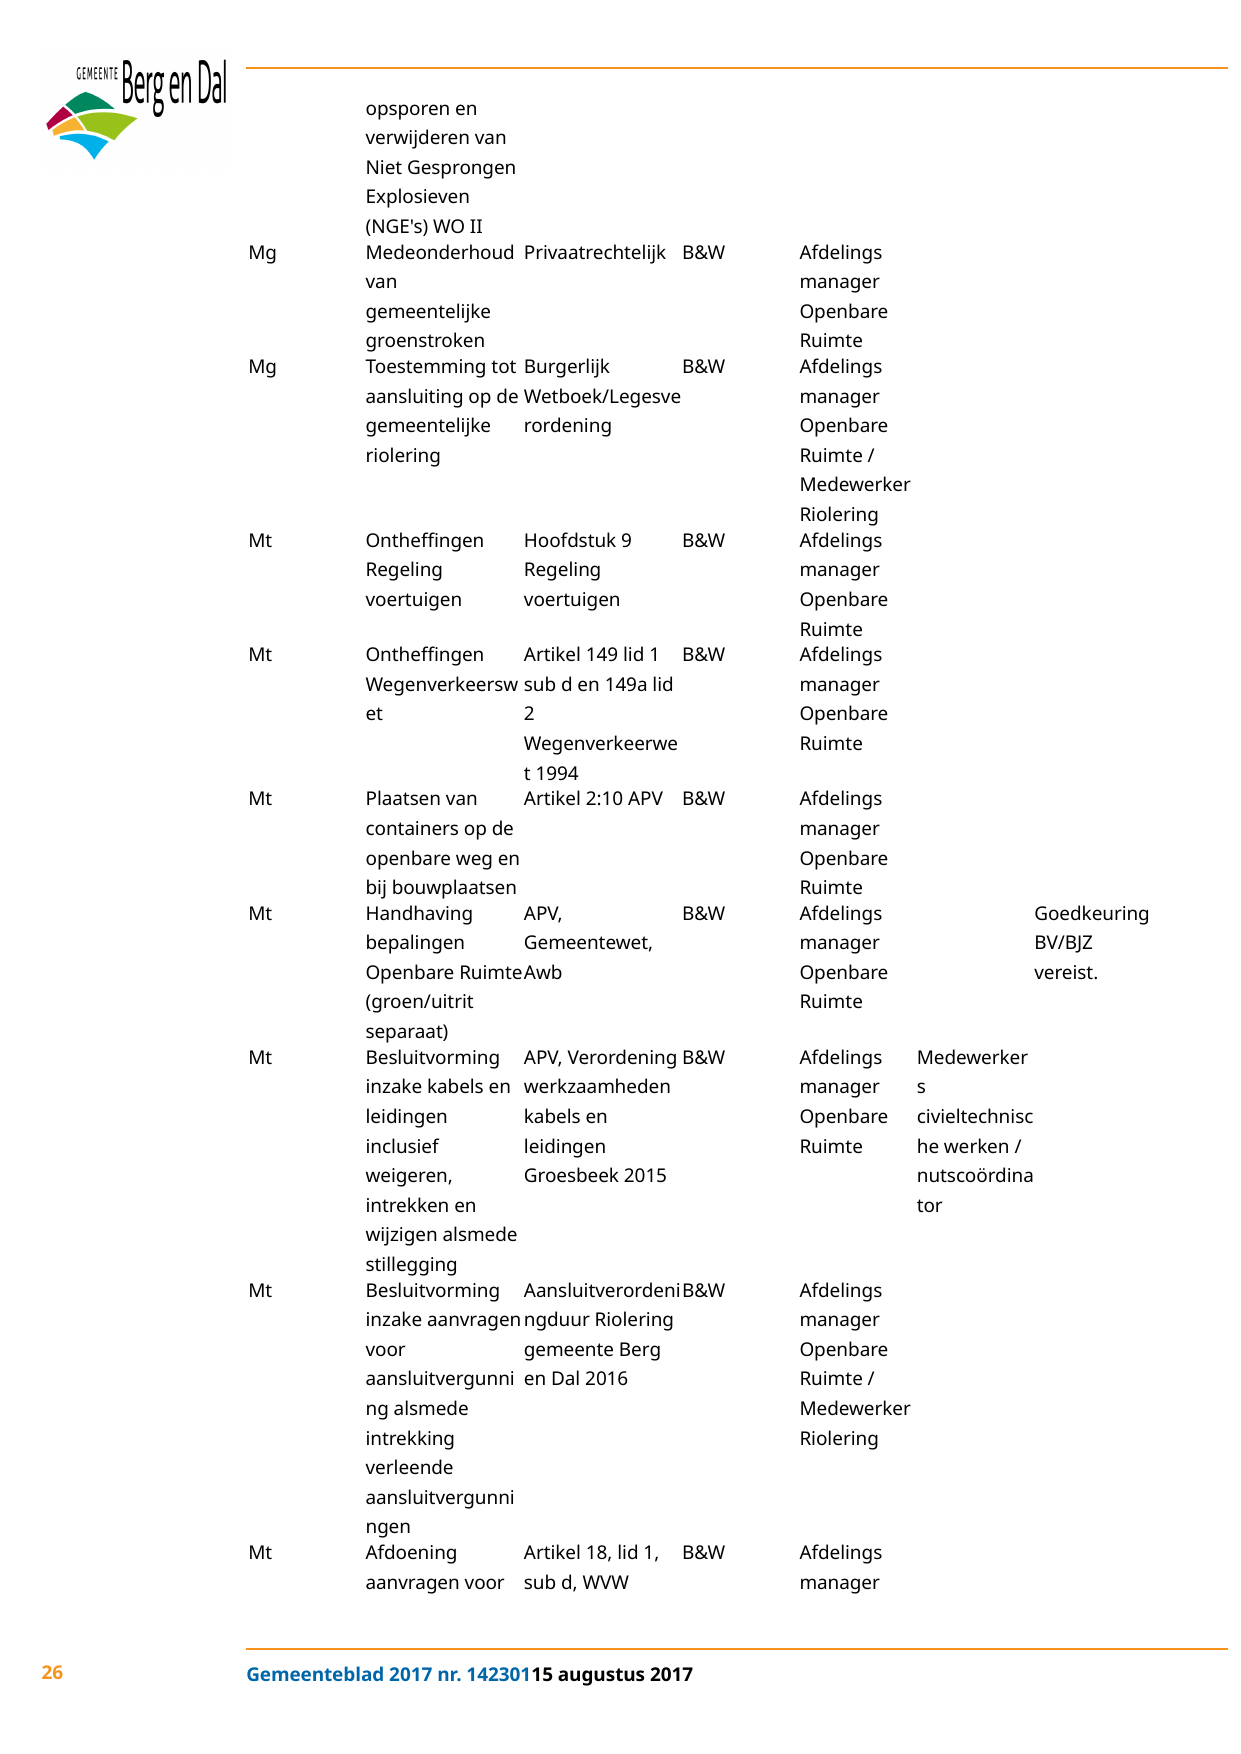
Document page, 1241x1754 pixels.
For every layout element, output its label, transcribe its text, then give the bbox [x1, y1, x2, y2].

table_cell [1034, 95, 1152, 239]
table_cell Hoofdstuk 9 Regeling voertuigen [524, 527, 682, 641]
table_cell [917, 1277, 1034, 1539]
table_cell [1034, 1539, 1152, 1594]
table_cell APV, Verordening werkzaamheden kabels en leidingen Groesbeek 2015 [524, 1044, 682, 1277]
table_cell [682, 95, 799, 239]
table_cell Toestemming tot aansluiting op de gemeentelijke riolering [365, 353, 524, 527]
table_cell [1034, 1277, 1152, 1539]
table_cell B&W [682, 239, 799, 353]
table_cell B&W [682, 1277, 799, 1539]
table_cell Afdelings manager Openbare Ruimte [799, 527, 917, 641]
table_cell Ontheffingen Wegenverkeerswet [365, 641, 524, 786]
table_cell B&W [682, 353, 799, 527]
table_cell [799, 95, 917, 239]
table_cell Mt [248, 1277, 365, 1539]
table_cell Mt [248, 1044, 365, 1277]
table_cell Afdelings manager Openbare Ruimte / Medewerker Riolering [799, 1277, 917, 1539]
table_cell Mg [248, 353, 365, 527]
table_cell Medewerkers civieltechnische werken / nutscoördinator [917, 1044, 1034, 1277]
table_cell APV, Gemeentewet, Awb [524, 900, 682, 1044]
table_cell Artikel 2:10 APV [524, 786, 682, 900]
table_cell opsporen en verwijderen van Niet Gesprongen Explosieven (NGE's) WO II [365, 95, 524, 239]
table_cell [524, 95, 682, 239]
table_cell Medeonderhoud van gemeentelijke groenstroken [365, 239, 524, 353]
table_cell B&W [682, 1044, 799, 1277]
table_cell [917, 353, 1034, 527]
table_cell B&W [682, 641, 799, 786]
table_cell [1034, 641, 1152, 786]
table_cell Mt [248, 527, 365, 641]
table_cell Besluitvorming inzake kabels en leidingen inclusief weigeren, intrekken en wijzigen alsmede stillegging [365, 1044, 524, 1277]
table_cell [917, 239, 1034, 353]
table_cell Afdelings manager Openbare Ruimte [799, 641, 917, 786]
table_cell [917, 900, 1034, 1044]
table_cell [248, 95, 365, 239]
table_cell [1034, 527, 1152, 641]
table_cell B&W [682, 786, 799, 900]
table_cell Afdelings manager Openbare Ruimte [799, 1044, 917, 1277]
table_cell [917, 786, 1034, 900]
table_cell [917, 641, 1034, 786]
table_cell Afdoening aanvragen voor [365, 1539, 524, 1594]
table_cell Mt [248, 786, 365, 900]
table_cell Afdelings manager Openbare Ruimte / Medewerker Riolering [799, 353, 917, 527]
table_cell Plaatsen van containers op de openbare weg en bij bouwplaatsen [365, 786, 524, 900]
table_cell Ontheffingen Regeling voertuigen [365, 527, 524, 641]
table_cell Besluitvorming inzake aanvragen voor aansluitvergunning alsmede intrekking verleende aansluitvergunningen [365, 1277, 524, 1539]
table_cell [1034, 353, 1152, 527]
table_cell Artikel 149 lid 1 sub d en 149a lid 2 Wegenverkeerwet 1994 [524, 641, 682, 786]
table_cell B&W [682, 900, 799, 1044]
table_cell Mg [248, 239, 365, 353]
table_cell Mt [248, 900, 365, 1044]
table_cell [917, 527, 1034, 641]
table_cell Privaatrechtelijk [524, 239, 682, 353]
table_cell Afdelings manager Openbare Ruimte [799, 239, 917, 353]
table_cell Mt [248, 641, 365, 786]
table_cell Artikel 18, lid 1, sub d, WVW [524, 1539, 682, 1594]
table_cell Aansluitverordeningduur Riolering gemeente Berg en Dal 2016 [524, 1277, 682, 1539]
table_cell Handhaving bepalingen Openbare Ruimte (groen/uitrit separaat) [365, 900, 524, 1044]
picture [41, 47, 231, 172]
table_cell [1034, 786, 1152, 900]
table_cell Afdelings manager [799, 1539, 917, 1594]
table_cell Afdelings manager Openbare Ruimte [799, 786, 917, 900]
table_cell B&W [682, 527, 799, 641]
table_cell [1034, 239, 1152, 353]
table_cell Burgerlijk Wetboek/Legesverordening [524, 353, 682, 527]
table_cell Mt [248, 1539, 365, 1594]
table_cell B&W [682, 1539, 799, 1594]
table_cell [917, 1539, 1034, 1594]
table_cell Goedkeuring BV/BJZ vereist. [1034, 900, 1152, 1044]
table_cell Afdelings manager Openbare Ruimte [799, 900, 917, 1044]
table_cell [917, 95, 1034, 239]
table_cell [1034, 1044, 1152, 1277]
